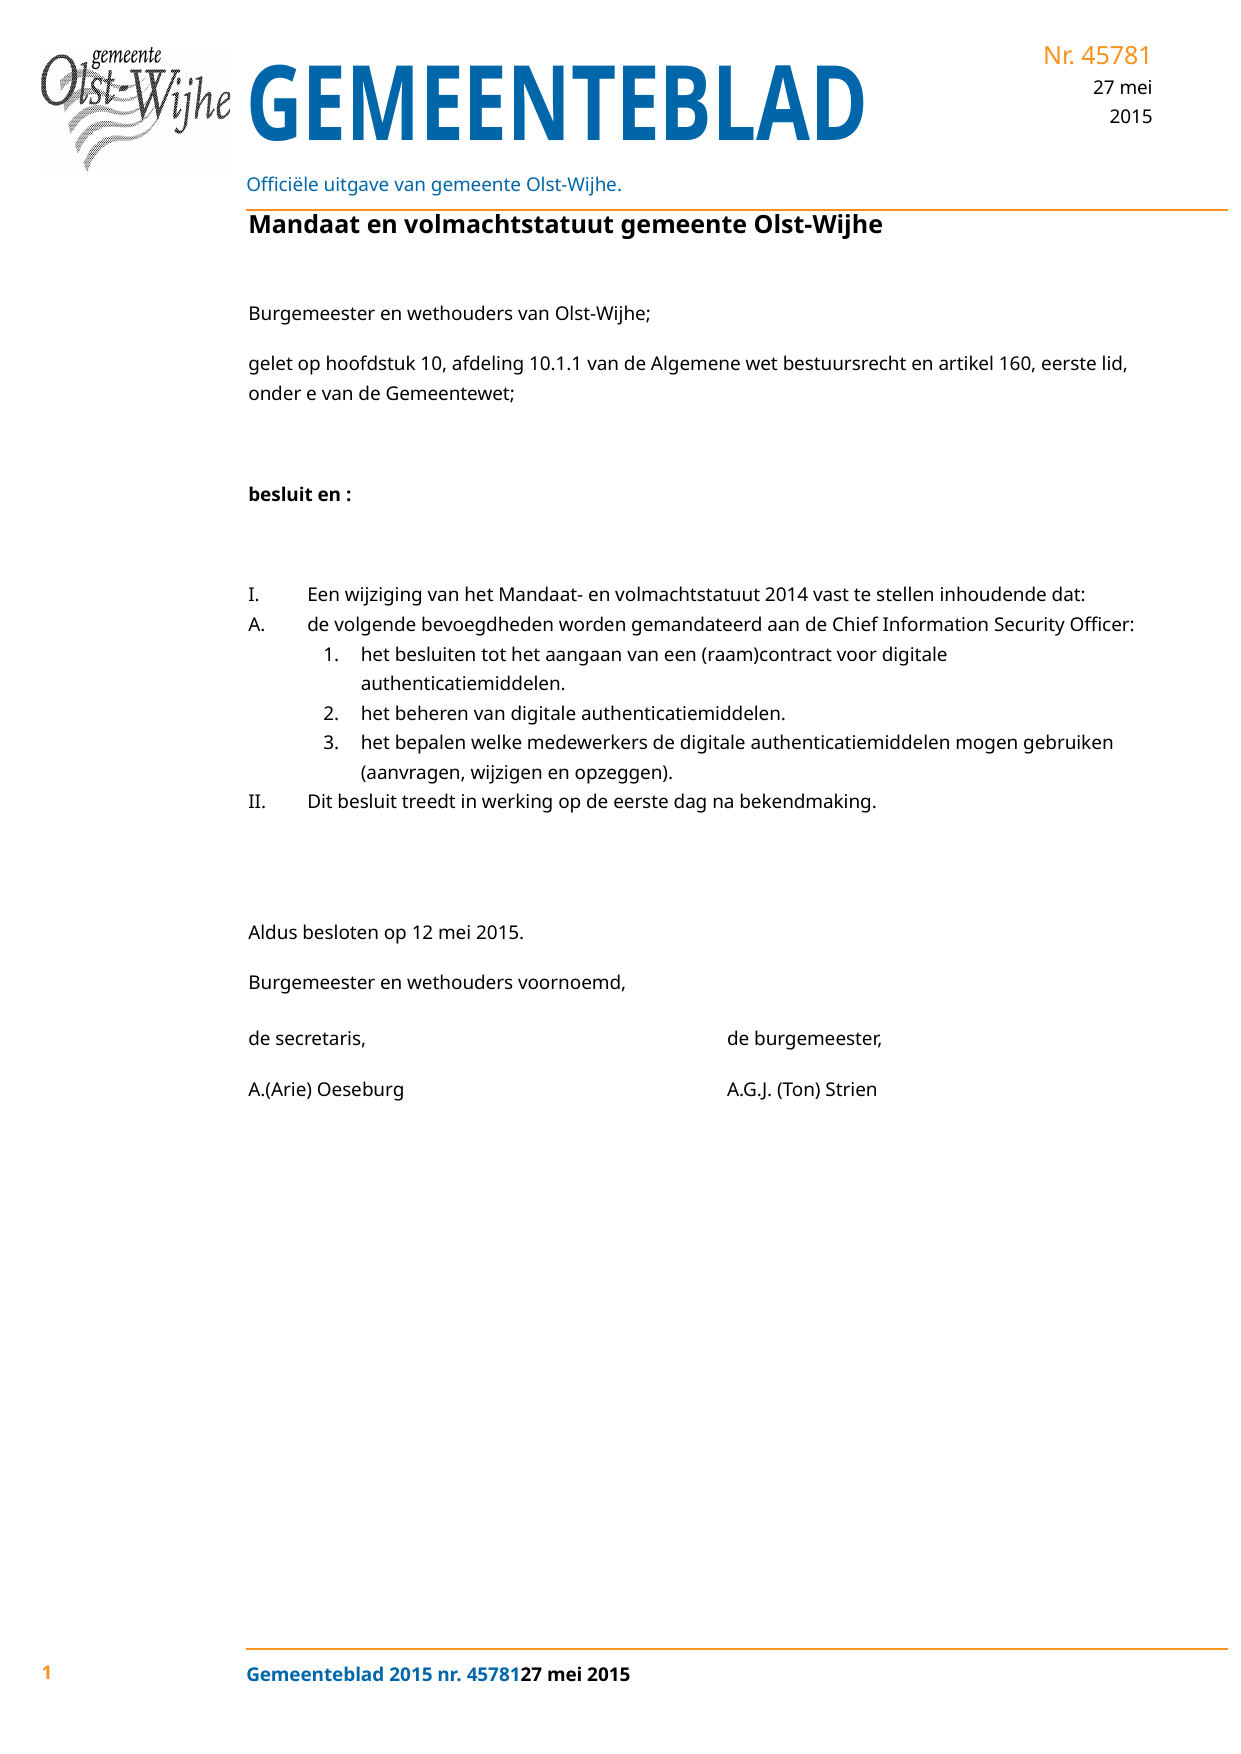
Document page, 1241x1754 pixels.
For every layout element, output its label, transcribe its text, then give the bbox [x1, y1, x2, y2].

table_cell A.(Arie) Oeseburg [248, 1076, 727, 1102]
picture [41, 47, 231, 172]
table_cell [727, 1051, 1152, 1076]
text Burgemeester en wethouders van Olst-Wijhe; [248, 300, 1152, 326]
table_cell A.G.J. (Ton) Strien [727, 1076, 1152, 1102]
text Aldus besloten op 12 mei 2015. [248, 919, 1152, 945]
list het bepalen welke medewerkers de digitale authenticatiemiddelen mogen gebruiken (aanvragen, wijzigen en opzeggen). [323, 729, 1152, 785]
list het besluiten tot het aangaan van een (raam)contract voor digitale authenticatiemiddelen. [323, 641, 1152, 696]
list Een wijziging van het Mandaat- en volmachtstatuut 2014 vast te stellen inhoudende dat: [248, 582, 1152, 607]
text besluit en : [248, 481, 1152, 506]
table_cell [248, 1051, 727, 1076]
table_header de secretaris, [248, 1025, 727, 1051]
text gelet op hoofdstuk 10, afdeling 10.1.1 van de Algemene wet bestuursrecht en artikel 160, eerste lid, onder e van de Gemeentewet; [248, 350, 1152, 406]
text Mandaat en volmachtstatuut gemeente Olst-Wijhe [248, 211, 1152, 241]
table_header de burgemeester, [727, 1025, 1152, 1051]
text Burgemeester en wethouders voornoemd, [248, 969, 1152, 995]
list het beheren van digitale authenticatiemiddelen. [323, 700, 1152, 726]
list de volgende bevoegdheden worden gemandateerd aan de Chief Information Security Officer: [248, 611, 1152, 637]
list Dit besluit treedt in werking op de eerste dag na bekendmaking. [248, 789, 1152, 814]
